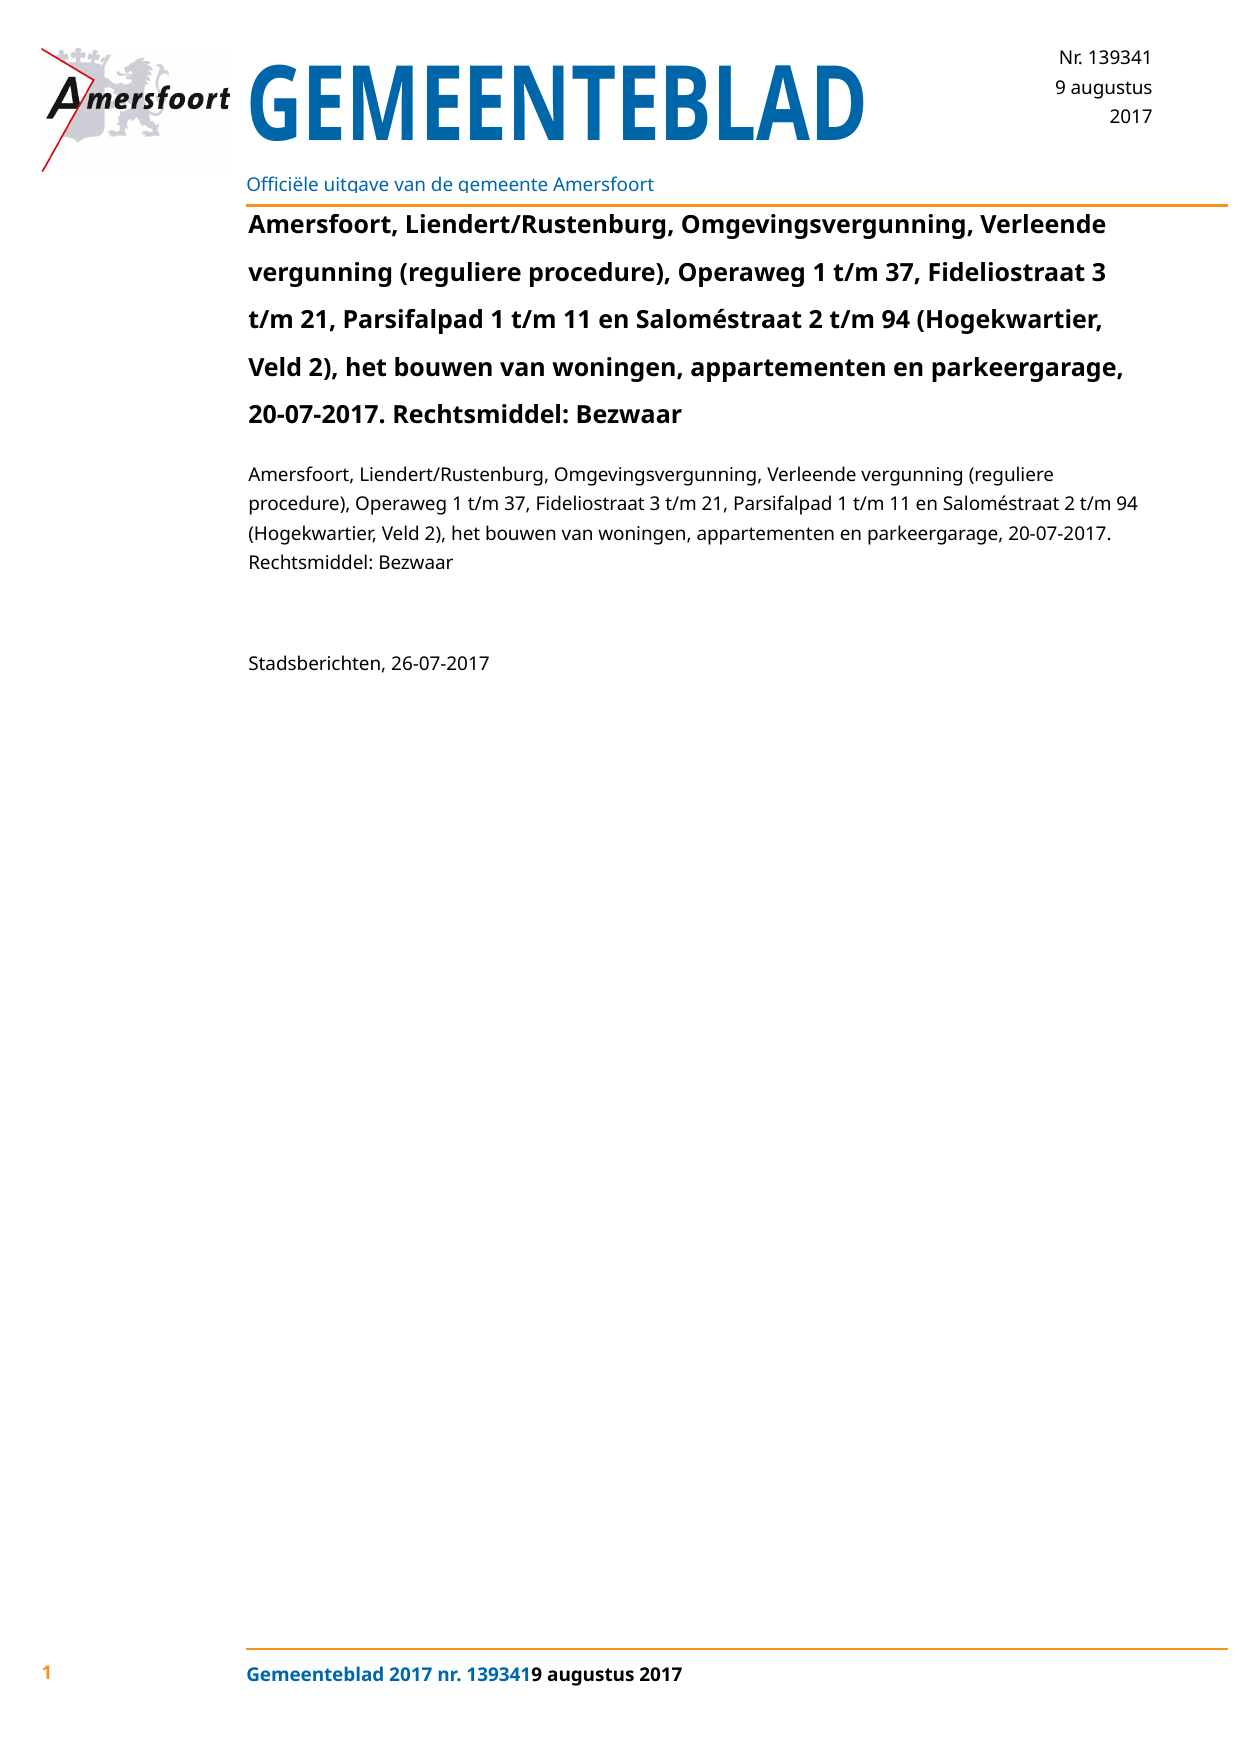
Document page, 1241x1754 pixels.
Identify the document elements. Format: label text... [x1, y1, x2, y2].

text Amersfoort, Liendert/Rustenburg, Omgevingsvergunning, Verleende vergunning (reguliere procedure), Operaweg 1 t/m 37, Fideliostraat 3 t/m 21, Parsifalpad 1 t/m 11 en Saloméstraat 2 t/m 94 (Hogekwartier, Veld 2), het bouwen van woningen, appartementen en parkeergarage, 20-07-2017. Rechtsmiddel: Bezwaar [248, 461, 1152, 575]
text Stadsberichten, 26-07-2017 [248, 650, 1152, 676]
picture [41, 47, 231, 172]
text Amersfoort, Liendert/Rustenburg, Omgevingsvergunning, Verleende vergunning (reguliere procedure), Operaweg 1 t/m 37, Fideliostraat 3 t/m 21, Parsifalpad 1 t/m 11 en Saloméstraat 2 t/m 94 (Hogekwartier, Veld 2), het bouwen van woningen, appartementen en parkeergarage, 20-07-2017. Rechtsmiddel: Bezwaar [248, 207, 1152, 431]
